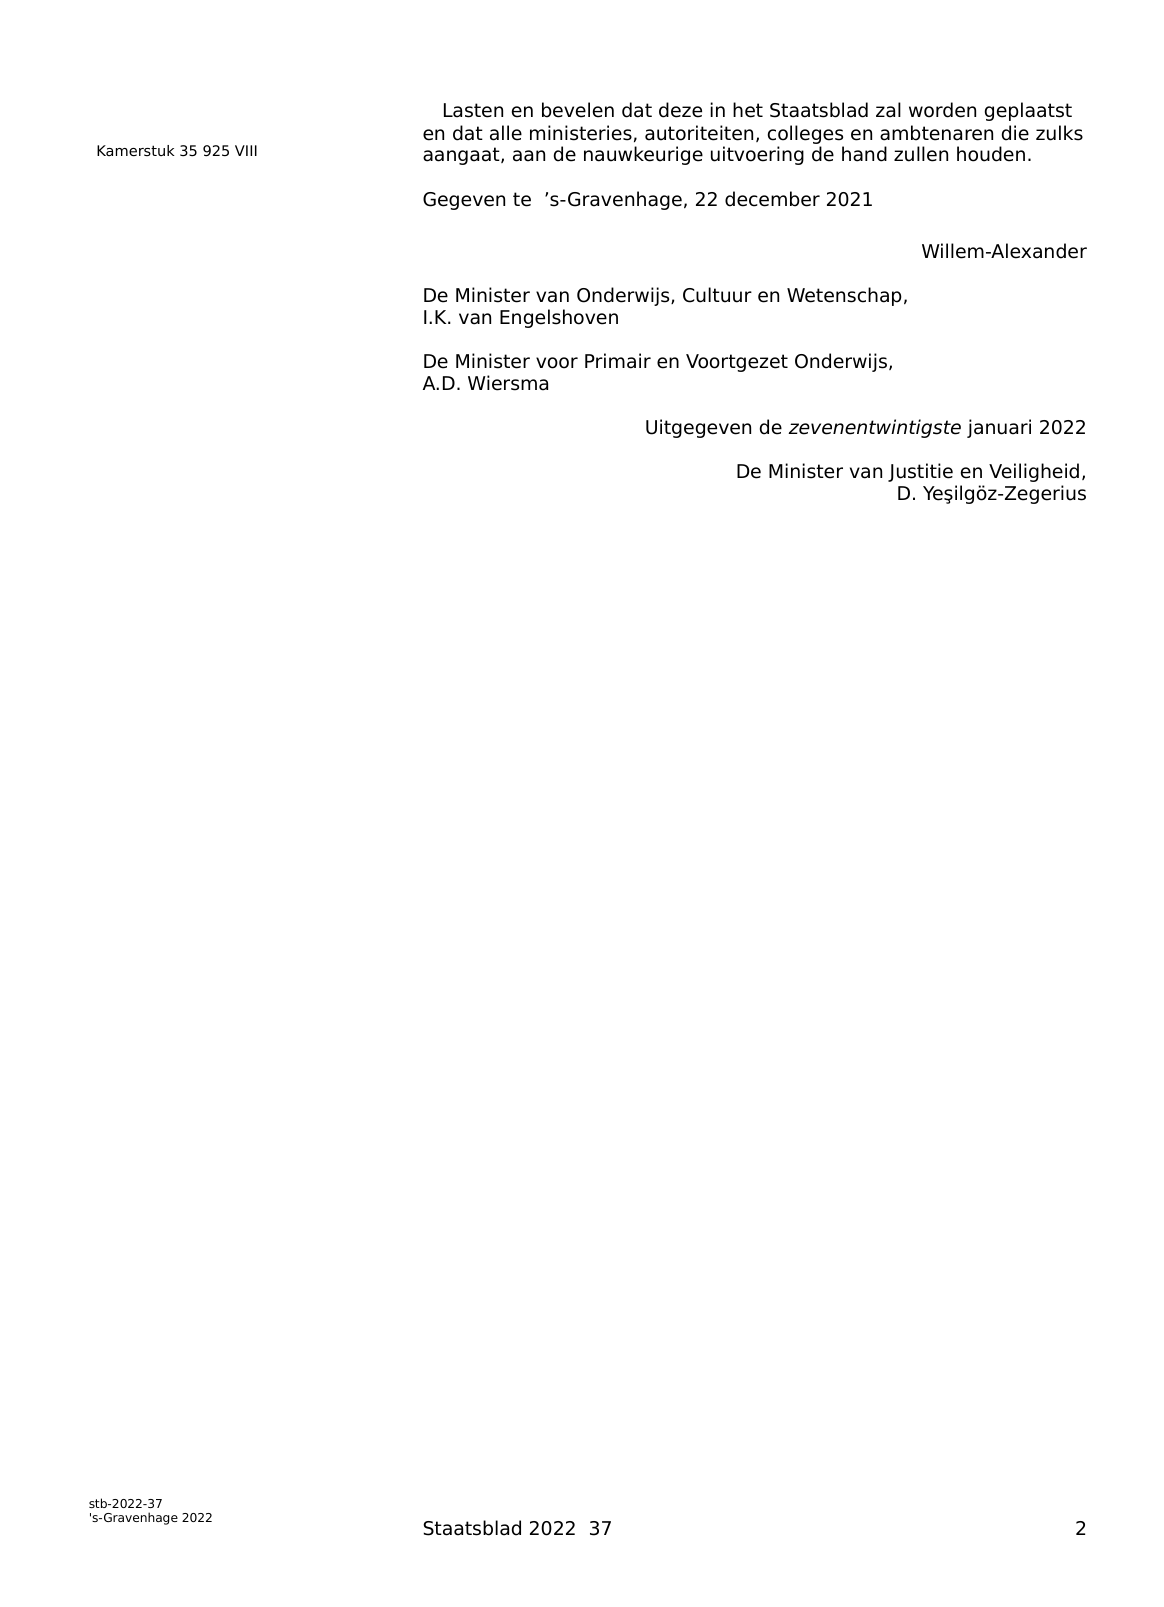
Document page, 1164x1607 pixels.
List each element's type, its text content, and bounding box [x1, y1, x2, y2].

text Uitgegeven de zevenentwintigste januari 2022 [422, 417, 1087, 439]
text Kamerstuk 35 925 VIII [77, 143, 396, 160]
text De Minister voor Primair en Voortgezet Onderwijs, A.D. Wiersma [422, 351, 1087, 395]
text stb-2022-37 [88, 1497, 323, 1511]
text Willem-Alexander [422, 241, 1087, 262]
text De Minister van Onderwijs, Cultuur en Wetenschap, I.K. van Engelshoven [422, 285, 1087, 329]
text Lasten en bevelen dat deze in het Staatsblad zal worden geplaatst en dat alle ministeries, autoriteiten, colleges en ambtenaren die zulks aangaat, aan de nauwkeurige uitvoering de hand zullen houden. [422, 100, 1087, 166]
text 's-Gravenhage 2022 [88, 1511, 323, 1525]
text De Minister van Justitie en Veiligheid, D. Yeşilgöz-Zegerius [422, 461, 1087, 505]
text Gegeven te ’s-Gravenhage, 22 december 2021 [422, 188, 1087, 211]
